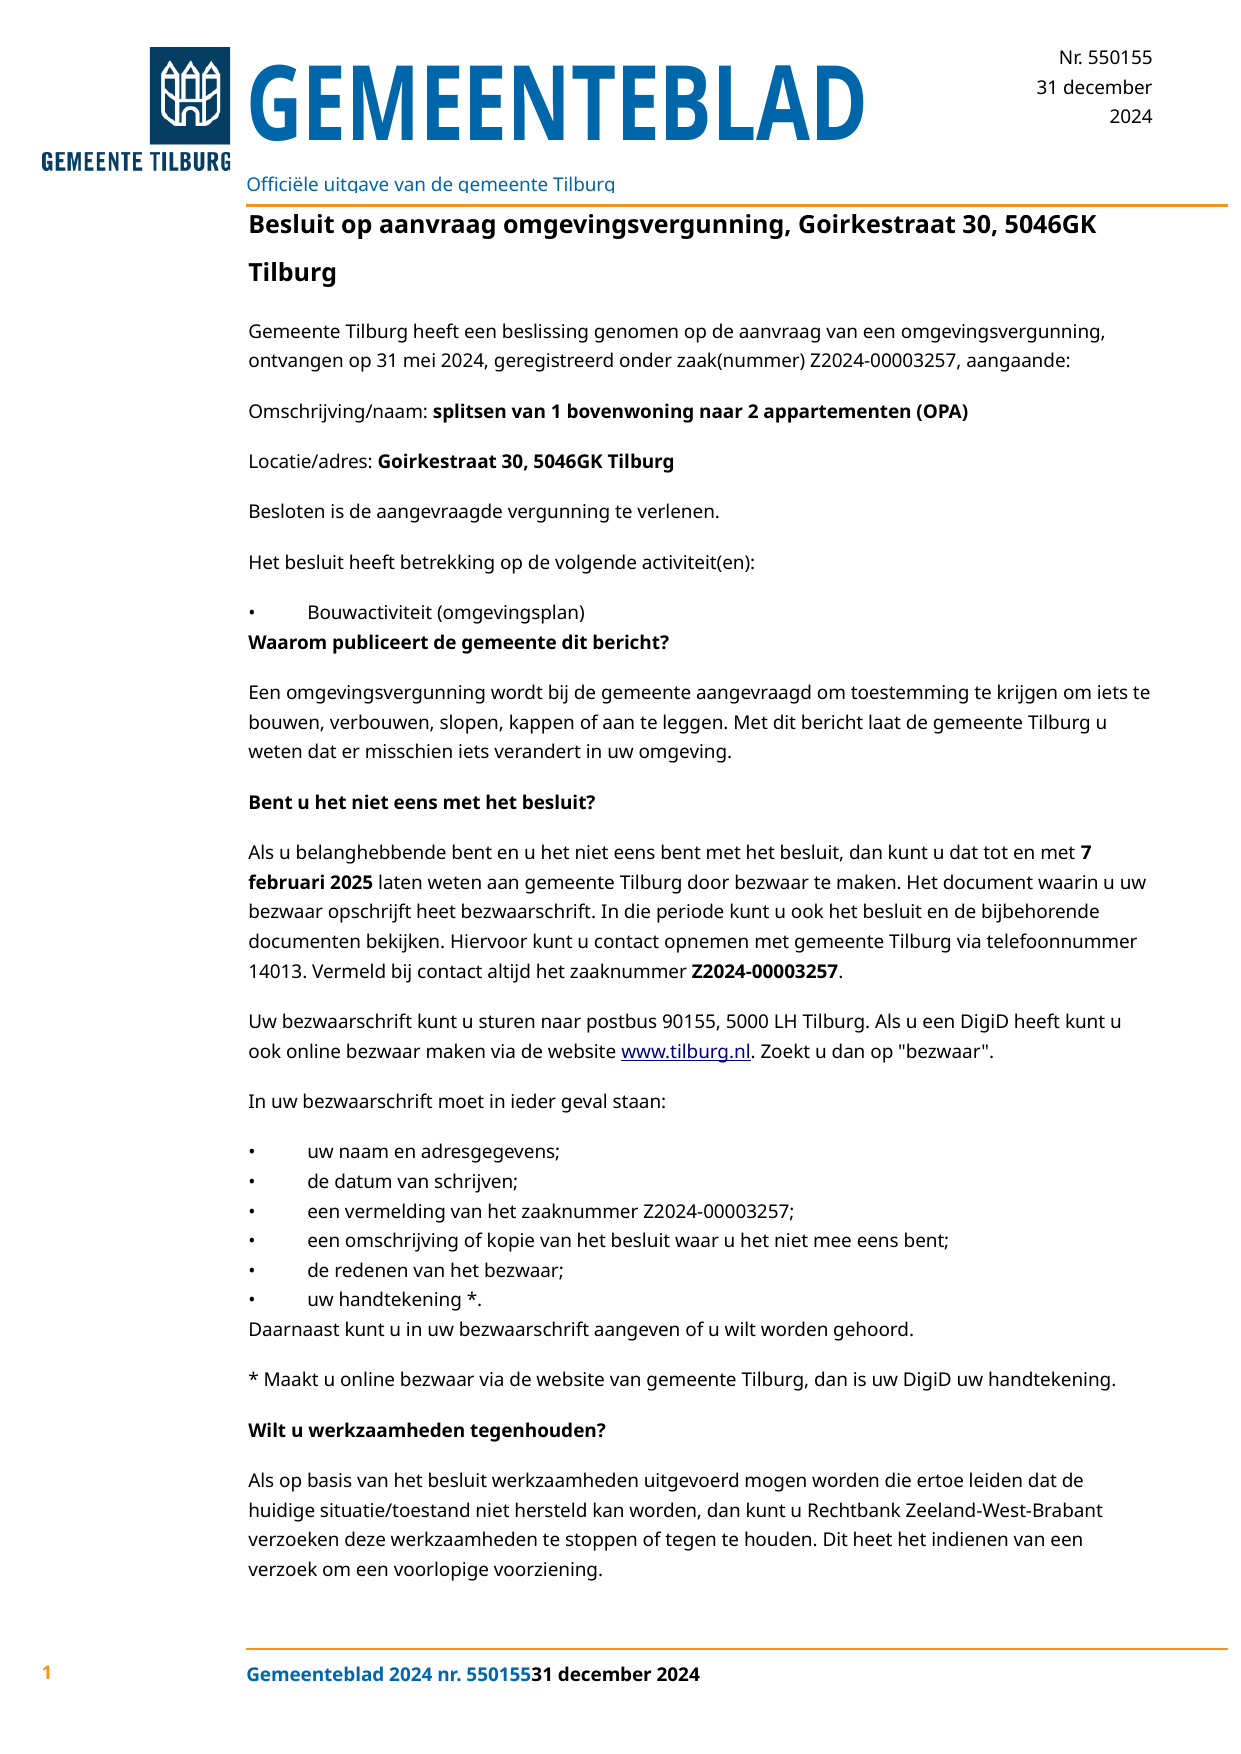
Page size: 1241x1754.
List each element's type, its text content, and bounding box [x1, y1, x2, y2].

list de datum van schrijven; [248, 1168, 1152, 1194]
text Omschrijving/naam: splitsen van 1 bovenwoning naar 2 appartementen (OPA) [248, 398, 1152, 424]
text Een omgevingsvergunning wordt bij de gemeente aangevraagd om toestemming te krijgen om iets te bouwen, verbouwen, slopen, kappen of aan te leggen. Met dit bericht laat de gemeente Tilburg u weten dat er misschien iets verandert in uw omgeving. [248, 679, 1152, 764]
list Bouwactiviteit (omgevingsplan) [248, 599, 1152, 625]
text Daarnaast kunt u in uw bezwaarschrift aangeven of u wilt worden gehoord. [248, 1316, 1152, 1342]
list een omschrijving of kopie van het besluit waar u het niet mee eens bent; [248, 1227, 1152, 1253]
text Gemeente Tilburg heeft een beslissing genomen op de aanvraag van een omgevingsvergunning, ontvangen op 31 mei 2024, geregistreerd onder zaak(nummer) Z2024-00003257, aangaande: [248, 318, 1152, 373]
list uw naam en adresgegevens; [248, 1139, 1152, 1164]
text Het besluit heeft betrekking op de volgende activiteit(en): [248, 549, 1152, 575]
picture [41, 47, 231, 172]
list de redenen van het bezwaar; [248, 1257, 1152, 1283]
list uw handtekening *. [248, 1287, 1152, 1312]
text Besluit op aanvraag omgevingsvergunning, Goirkestraat 30, 5046GK Tilburg [248, 207, 1152, 288]
text Wilt u werkzaamheden tegenhouden? [248, 1417, 1152, 1443]
text Als u belanghebbende bent en u het niet eens bent met het besluit, dan kunt u dat tot en met 7 februari 2025 laten weten aan gemeente Tilburg door bezwaar te maken. Het document waarin u uw bezwaar opschrijft heet bezwaarschrift. In die periode kunt u ook het besluit en de bijbehorende documenten bekijken. Hiervoor kunt u contact opnemen met gemeente Tilburg via telefoonnummer 14013. Vermeld bij contact altijd het zaaknummer Z2024-00003257. [248, 839, 1152, 984]
text In uw bezwaarschrift moet in ieder geval staan: [248, 1088, 1152, 1114]
text Waarom publiceert de gemeente dit bericht? [248, 629, 1152, 655]
text Uw bezwaarschrift kunt u sturen naar postbus 90155, 5000 LH Tilburg. Als u een DigiD heeft kunt u ook online bezwaar maken via de website www.tilburg.nl. Zoekt u dan op "bezwaar". [248, 1008, 1152, 1064]
text Als op basis van het besluit werkzaamheden uitgevoerd mogen worden die ertoe leiden dat de huidige situatie/toestand niet hersteld kan worden, dan kunt u Rechtbank Zeeland-West-Brabant verzoeken deze werkzaamheden te stoppen of tegen te houden. Dit heet het indienen van een verzoek om een voorlopige voorziening. [248, 1467, 1152, 1582]
text * Maakt u online bezwaar via de website van gemeente Tilburg, dan is uw DigiD uw handtekening. [248, 1367, 1152, 1392]
text Besloten is de aangevraagde vergunning te verlenen. [248, 499, 1152, 524]
text Locatie/adres: Goirkestraat 30, 5046GK Tilburg [248, 448, 1152, 474]
list een vermelding van het zaaknummer Z2024-00003257; [248, 1198, 1152, 1224]
text Bent u het niet eens met het besluit? [248, 789, 1152, 815]
